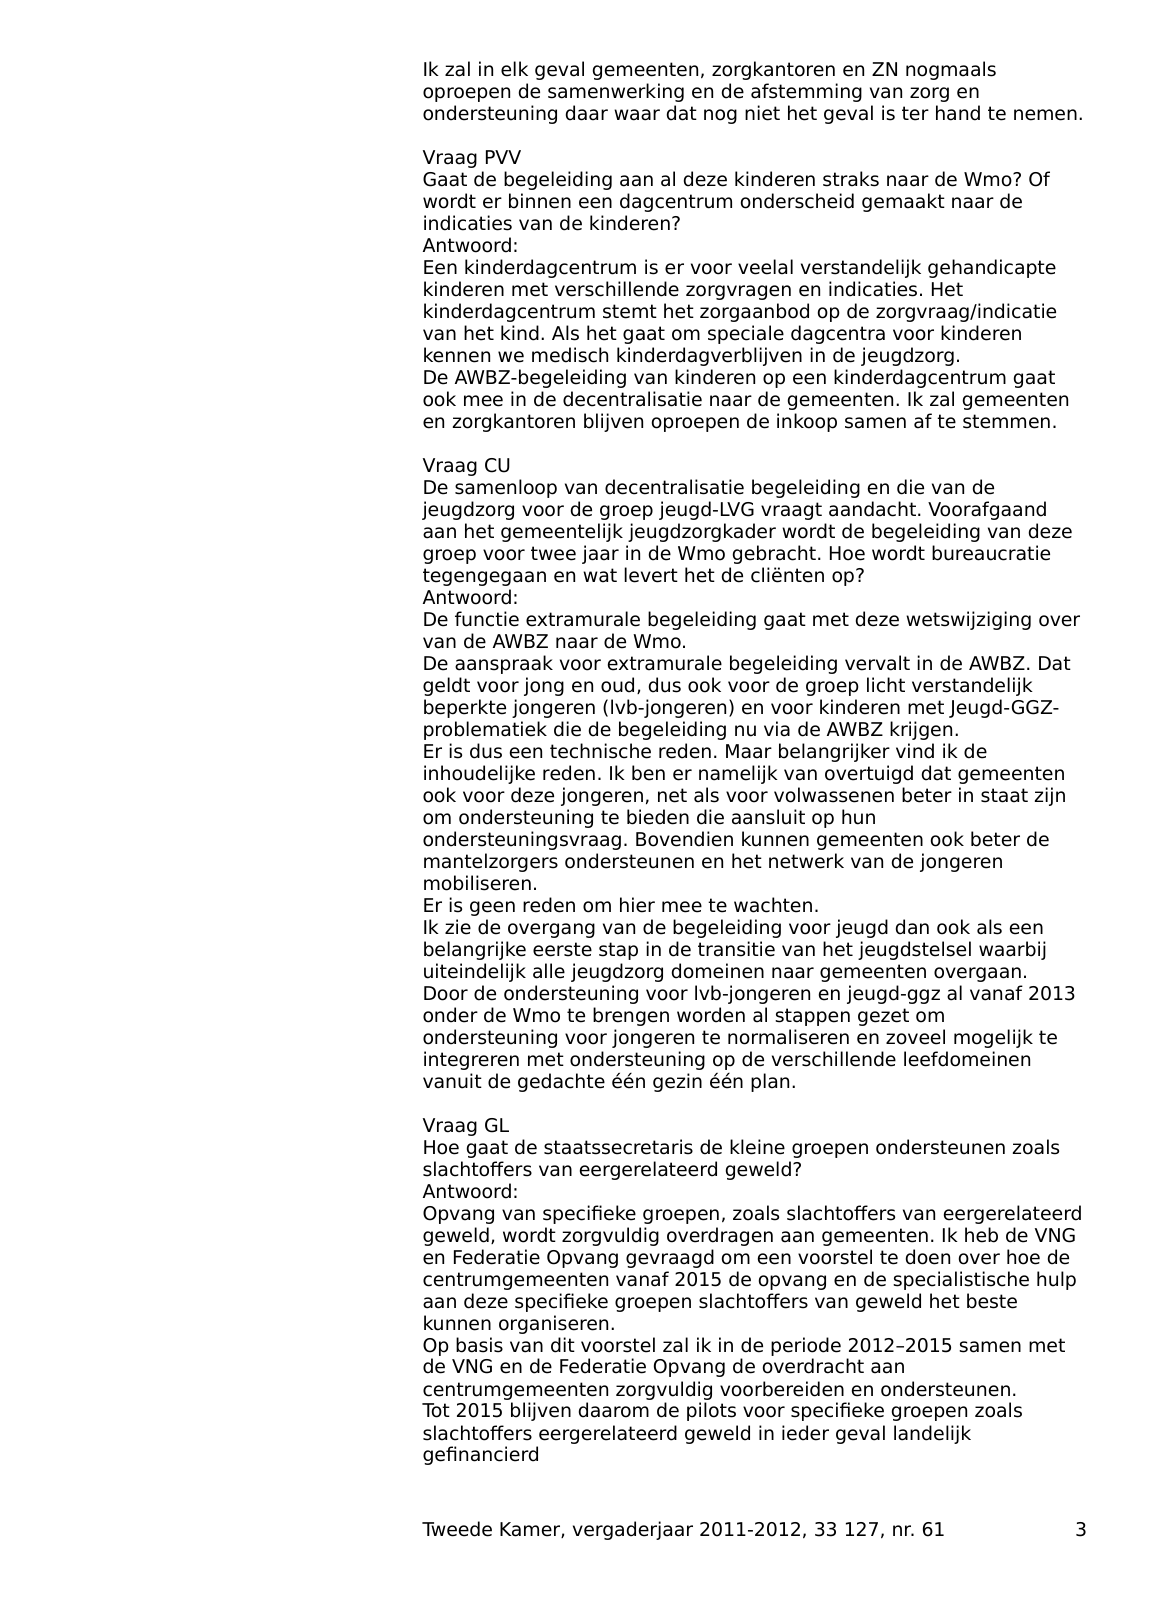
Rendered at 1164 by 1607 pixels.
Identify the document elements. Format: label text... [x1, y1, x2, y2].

text Er is geen reden om hier mee te wachten. [422, 895, 1087, 917]
text De AWBZ-begeleiding van kinderen op een kinderdagcentrum gaat ook mee in de decentralisatie naar de gemeenten. Ik zal gemeenten en zorgkantoren blijven oproepen de inkoop samen af te stemmen. [422, 367, 1087, 433]
text Tot 2015 blijven daarom de pilots voor specifieke groepen zoals slachtoffers eergerelateerd geweld in ieder geval landelijk gefinancierd [422, 1400, 1087, 1466]
text Er is dus een technische reden. Maar belangrijker vind ik de inhoudelijke reden. Ik ben er namelijk van overtuigd dat gemeenten ook voor deze jongeren, net als voor volwassenen beter in staat zijn om ondersteuning te bieden die aansluit op hun ondersteuningsvraag. Bovendien kunnen gemeenten ook beter de mantelzorgers ondersteunen en het netwerk van de jongeren mobiliseren. [422, 741, 1087, 895]
text Antwoord: [422, 587, 1087, 609]
text Hoe gaat de staatssecretaris de kleine groepen ondersteunen zoals slachtoffers van eergerelateerd geweld? [422, 1137, 1087, 1181]
text Vraag PVV [422, 147, 1087, 169]
text De aanspraak voor extramurale begeleiding vervalt in de AWBZ. Dat geldt voor jong en oud, dus ook voor de groep licht verstandelijk beperkte jongeren (lvb-jongeren) en voor kinderen met Jeugd-GGZ-problematiek die de begeleiding nu via de AWBZ krijgen. [422, 653, 1087, 741]
text Vraag CU [422, 455, 1087, 477]
text De samenloop van decentralisatie begeleiding en die van de jeugdzorg voor de groep jeugd-LVG vraagt aandacht. Voorafgaand aan het gemeentelijk jeugdzorgkader wordt de begeleiding van deze groep voor twee jaar in de Wmo gebracht. Hoe wordt bureaucratie tegengegaan en wat levert het de cliënten op? [422, 477, 1087, 587]
text Antwoord: [422, 1181, 1087, 1203]
text Door de ondersteuning voor lvb-jongeren en jeugd-ggz al vanaf 2013 onder de Wmo te brengen worden al stappen gezet om ondersteuning voor jongeren te normaliseren en zoveel mogelijk te integreren met ondersteuning op de verschillende leefdomeinen vanuit de gedachte één gezin één plan. [422, 983, 1087, 1092]
text Antwoord: [422, 235, 1087, 257]
text Vraag GL [422, 1115, 1087, 1137]
text Ik zal in elk geval gemeenten, zorgkantoren en ZN nogmaals oproepen de samenwerking en de afstemming van zorg en ondersteuning daar waar dat nog niet het geval is ter hand te nemen. [422, 59, 1087, 125]
text Gaat de begeleiding aan al deze kinderen straks naar de Wmo? Of wordt er binnen een dagcentrum onderscheid gemaakt naar de indicaties van de kinderen? [422, 169, 1087, 235]
text Een kinderdagcentrum is er voor veelal verstandelijk gehandicapte kinderen met verschillende zorgvragen en indicaties. Het kinderdagcentrum stemt het zorgaanbod op de zorgvraag/indicatie van het kind. Als het gaat om speciale dagcentra voor kinderen kennen we medisch kinderdagverblijven in de jeugdzorg. [422, 257, 1087, 367]
text Opvang van specifieke groepen, zoals slachtoffers van eergerelateerd geweld, wordt zorgvuldig overdragen aan gemeenten. Ik heb de VNG en Federatie Opvang gevraagd om een voorstel te doen over hoe de centrumgemeenten vanaf 2015 de opvang en de specialistische hulp aan deze specifieke groepen slachtoffers van geweld het beste kunnen organiseren. [422, 1203, 1087, 1334]
text De functie extramurale begeleiding gaat met deze wetswijziging over van de AWBZ naar de Wmo. [422, 609, 1087, 653]
text Ik zie de overgang van de begeleiding voor jeugd dan ook als een belangrijke eerste stap in de transitie van het jeugdstelsel waarbij uiteindelijk alle jeugdzorg domeinen naar gemeenten overgaan. [422, 917, 1087, 983]
text Op basis van dit voorstel zal ik in de periode 2012–2015 samen met de VNG en de Federatie Opvang de overdracht aan centrumgemeenten zorgvuldig voorbereiden en ondersteunen. [422, 1334, 1087, 1400]
